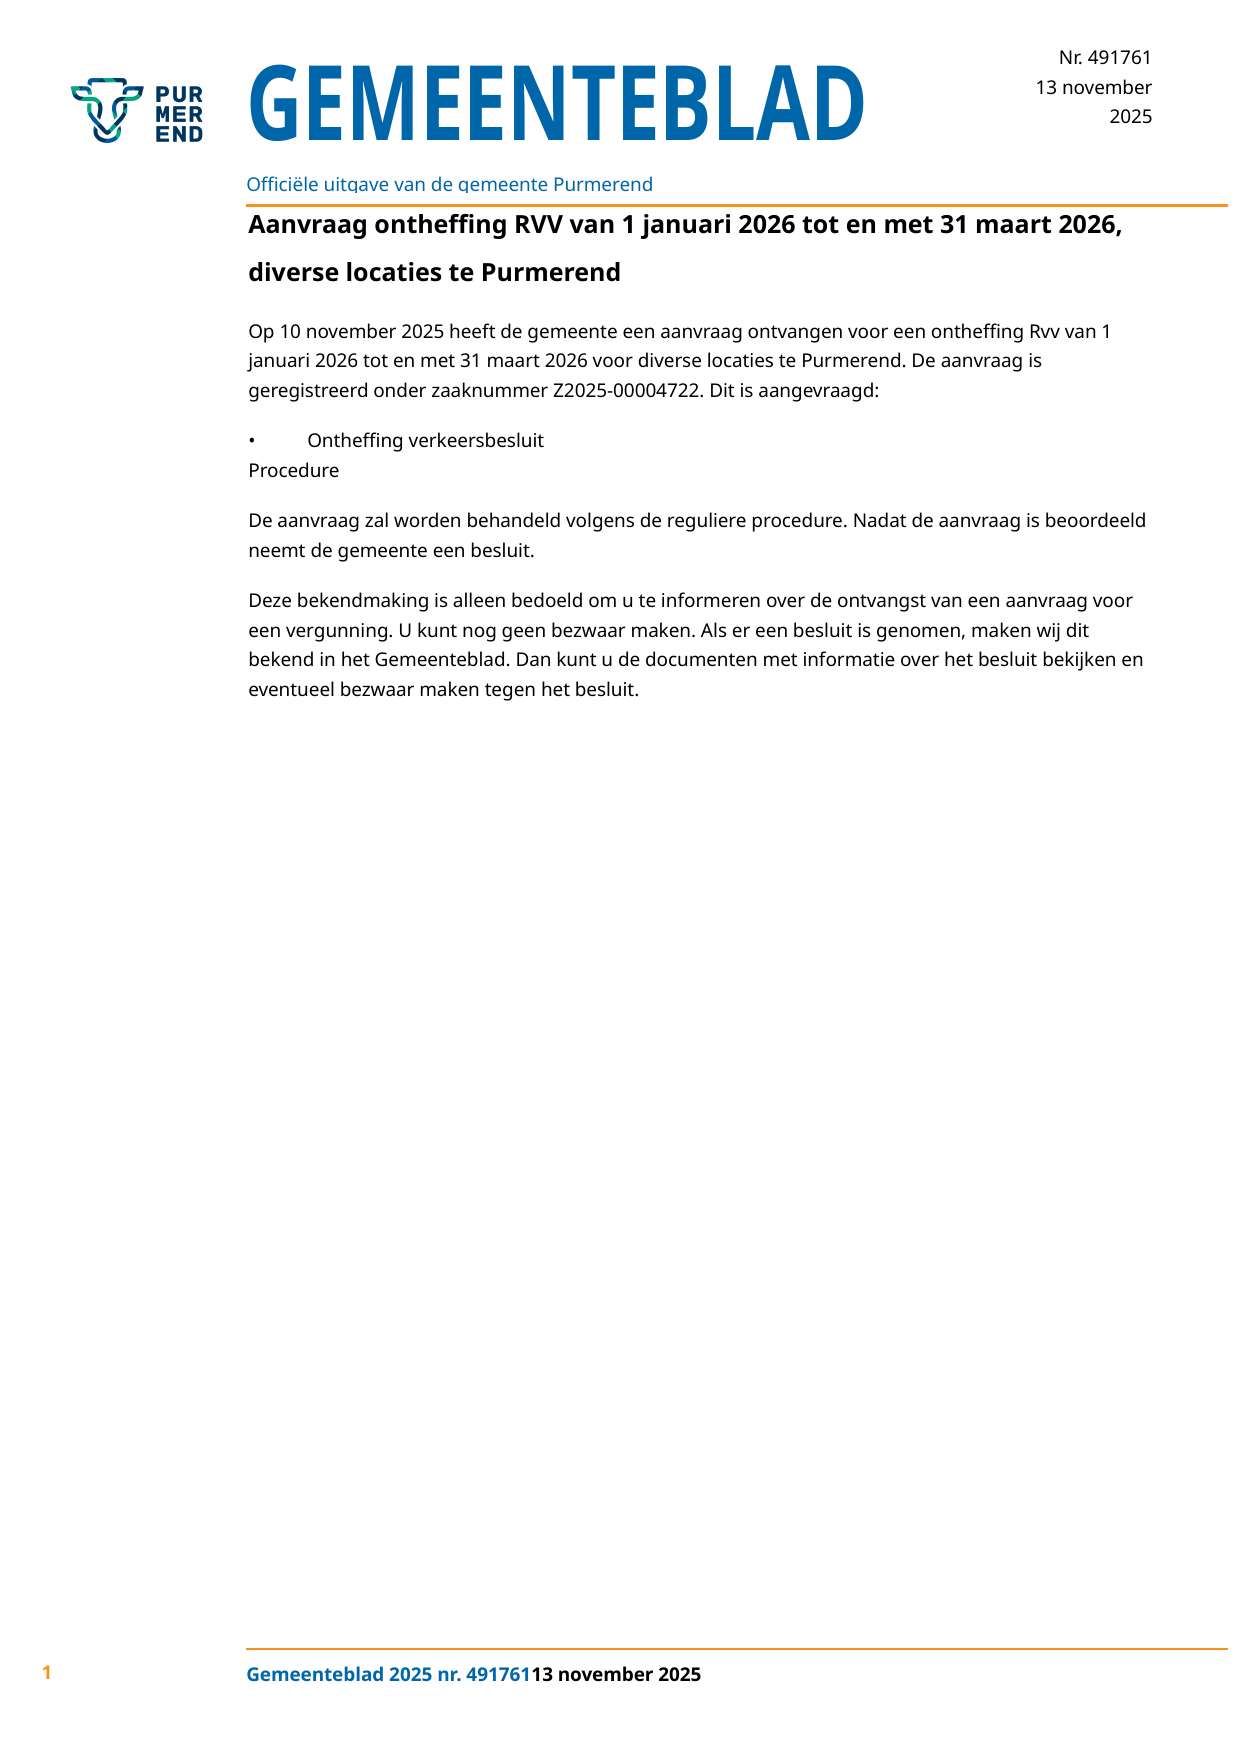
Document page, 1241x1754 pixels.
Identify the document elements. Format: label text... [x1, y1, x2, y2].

text Deze bekendmaking is alleen bedoeld om u te informeren over de ontvangst van een aanvraag voor een vergunning. U kunt nog geen bezwaar maken. Als er een besluit is genomen, maken wij dit bekend in het Gemeenteblad. Dan kunt u de documenten met informatie over het besluit bekijken en eventueel bezwaar maken tegen het besluit. [248, 587, 1152, 702]
picture [41, 47, 231, 172]
text Op 10 november 2025 heeft de gemeente een aanvraag ontvangen voor een ontheffing Rvv van 1 januari 2026 tot en met 31 maart 2026 voor diverse locaties te Purmerend. De aanvraag is geregistreerd onder zaaknummer Z2025-00004722. Dit is aangevraagd: [248, 318, 1152, 403]
list Ontheffing verkeersbesluit [248, 427, 1152, 453]
text Aanvraag ontheffing RVV van 1 januari 2026 tot en met 31 maart 2026, diverse locaties te Purmerend [248, 207, 1152, 288]
text De aanvraag zal worden behandeld volgens de reguliere procedure. Nadat de aanvraag is beoordeeld neemt de gemeente een besluit. [248, 507, 1152, 563]
text Procedure [248, 457, 1152, 483]
